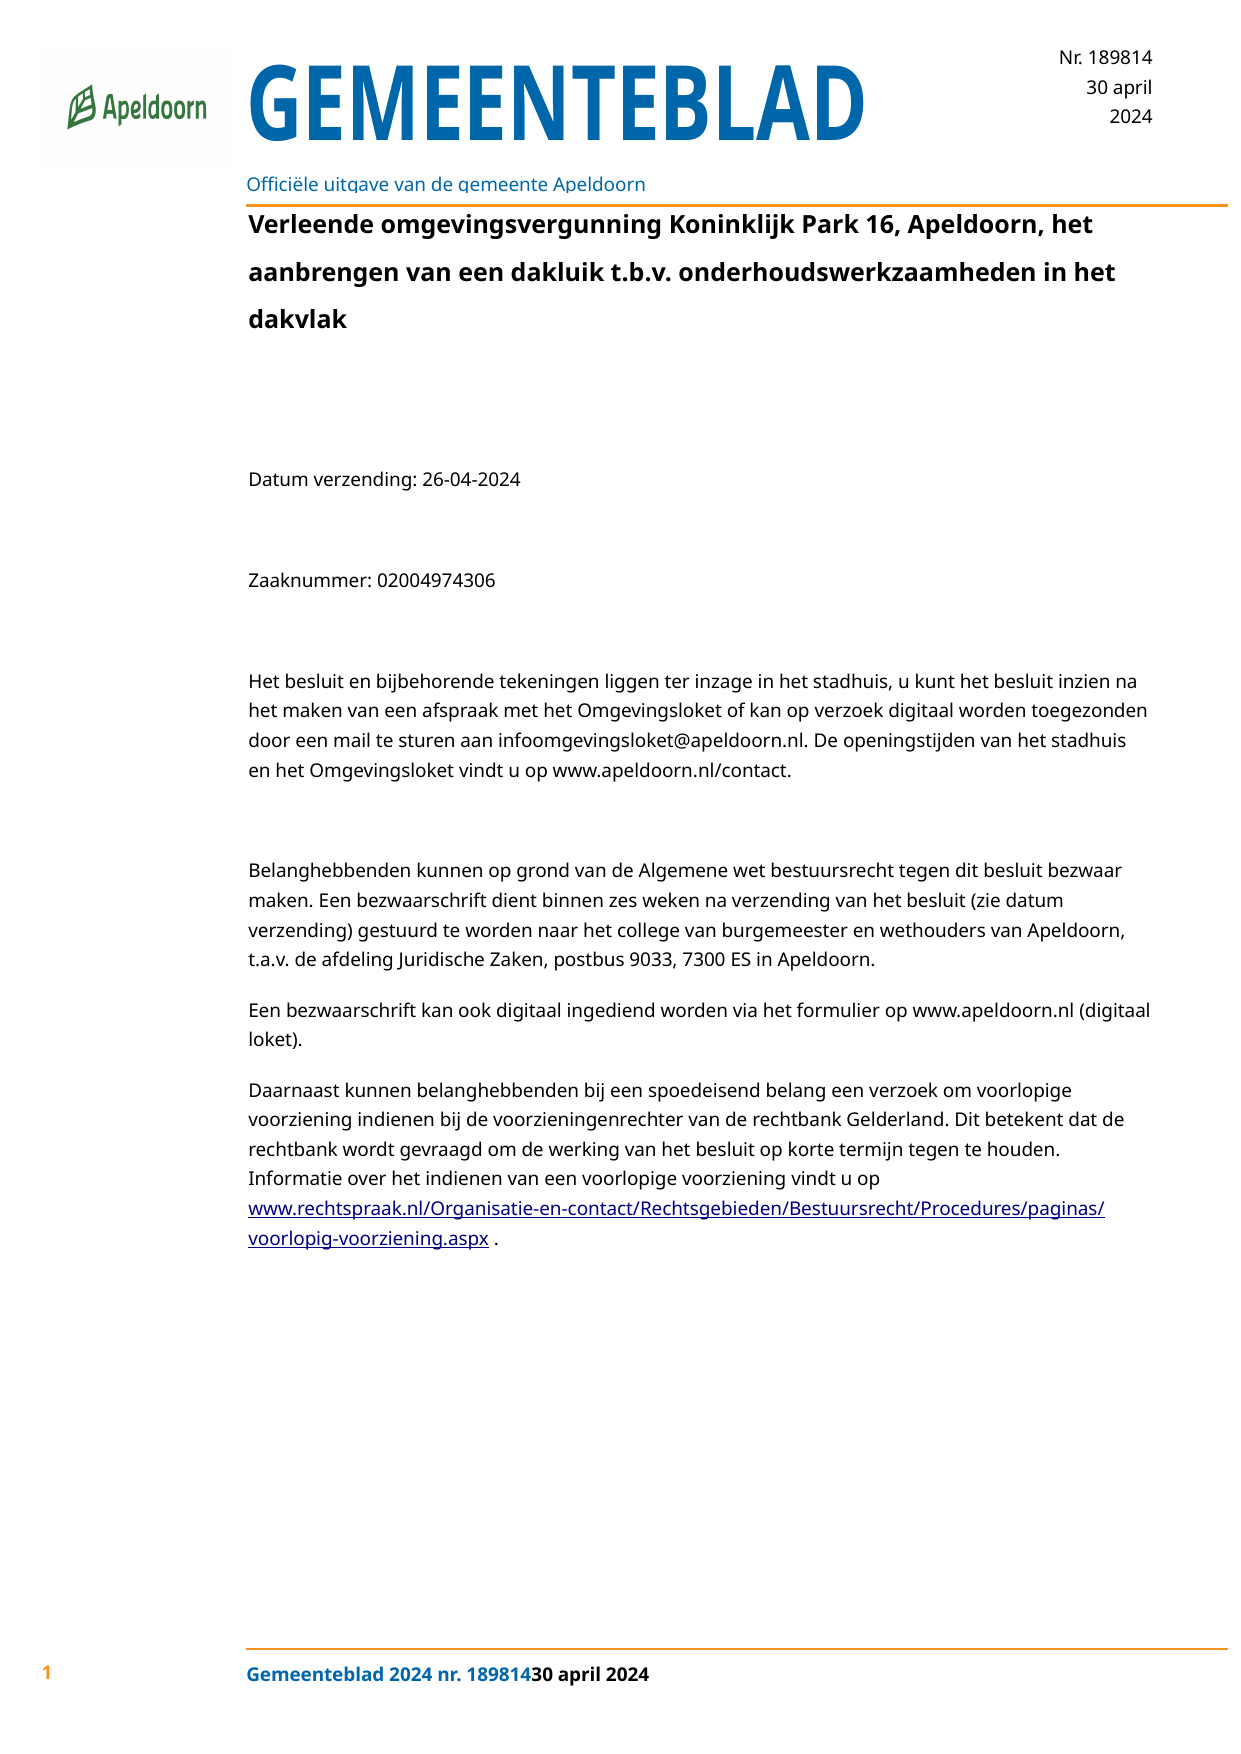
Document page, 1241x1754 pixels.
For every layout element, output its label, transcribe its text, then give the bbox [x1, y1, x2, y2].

text Verleende omgevingsvergunning Koninklijk Park 16, Apeldoorn, het aanbrengen van een dakluik t.b.v. onderhoudswerkzaamheden in het dakvlak [248, 207, 1152, 336]
text Belanghebbenden kunnen op grond van de Algemene wet bestuursrecht tegen dit besluit bezwaar maken. Een bezwaarschrift dient binnen zes weken na verzending van het besluit (zie datum verzending) gestuurd te worden naar het college van burgemeester en wethouders van Apeldoorn, t.a.v. de afdeling Juridische Zaken, postbus 9033, 7300 ES in Apeldoorn. [248, 858, 1152, 972]
picture [41, 47, 231, 172]
text Daarnaast kunnen belanghebbenden bij een spoedeisend belang een verzoek om voorlopige voorziening indienen bij de voorzieningenrechter van de rechtbank Gelderland. Dit betekent dat de rechtbank wordt gevraagd om de werking van het besluit op korte termijn tegen te houden. Informatie over het indienen van een voorlopige voorziening vindt u op www.rechtspraak.nl/Organisatie-en-contact/Rechtsgebieden/Bestuursrecht/Procedures/paginas/voorlopig-voorziening.aspx . [248, 1077, 1152, 1250]
text Het besluit en bijbehorende tekeningen liggen ter inzage in het stadhuis, u kunt het besluit inzien na het maken van een afspraak met het Omgevingsloket of kan op verzoek digitaal worden toegezonden door een mail te sturen aan infoomgevingsloket@apeldoorn.nl. De openingstijden van het stadhuis en het Omgevingsloket vindt u op www.apeldoorn.nl/contact. [248, 668, 1152, 782]
text Datum verzending: 26-04-2024 [248, 466, 1152, 492]
text Een bezwaarschrift kan ook digitaal ingediend worden via het formulier op www.apeldoorn.nl (digitaal loket). [248, 997, 1152, 1052]
text Zaaknummer: 02004974306 [248, 567, 1152, 593]
